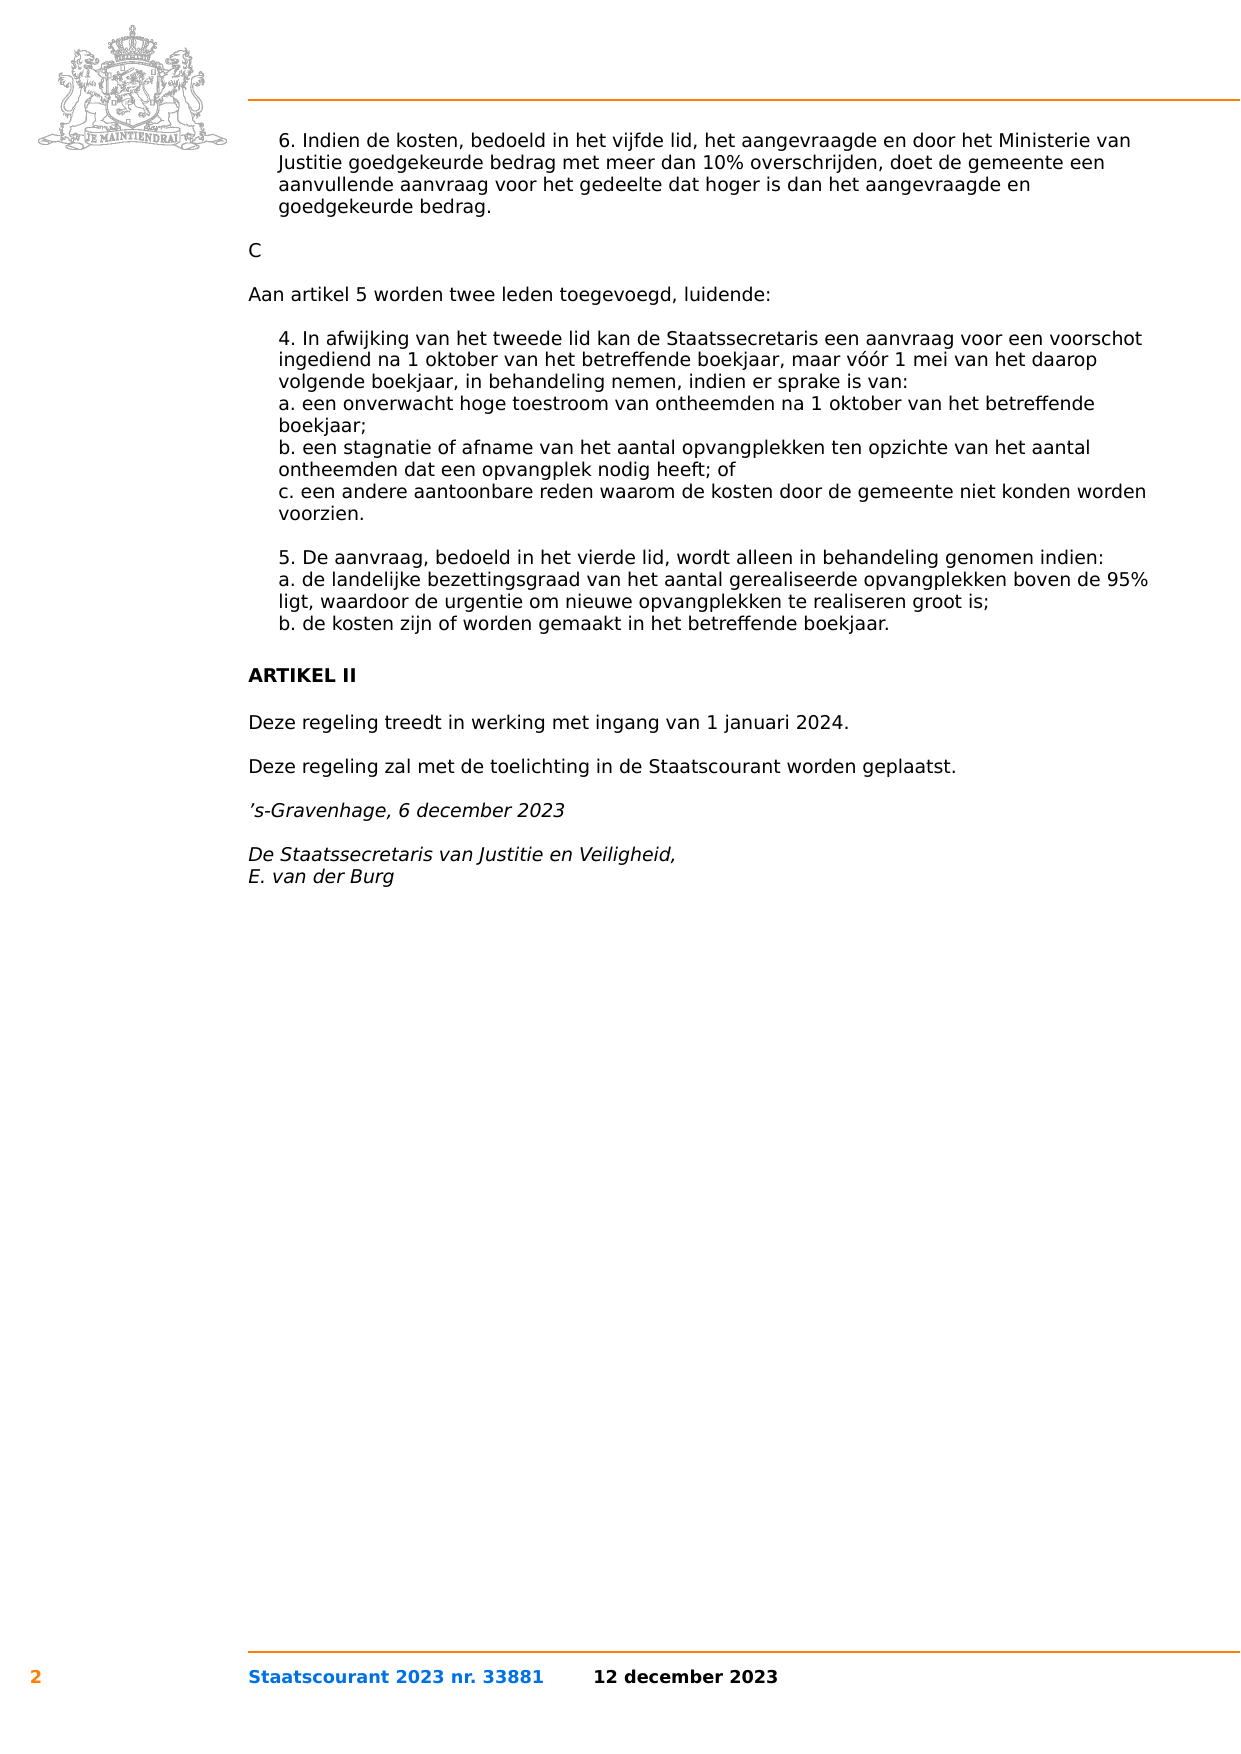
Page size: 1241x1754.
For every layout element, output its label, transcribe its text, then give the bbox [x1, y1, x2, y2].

text Deze regeling treedt in werking met ingang van 1 januari 2024. [248, 712, 1163, 734]
text ’s-Gravenhage, 6 december 2023 [248, 800, 1163, 822]
text 5. De aanvraag, bedoeld in het vierde lid, wordt alleen in behandeling genomen indien: [278, 547, 1163, 569]
text a. een onverwacht hoge toestroom van ontheemden na 1 oktober van het betreffende boekjaar; [278, 393, 1163, 437]
text b. de kosten zijn of worden gemaakt in het betreffende boekjaar. [278, 613, 1163, 635]
text Aan artikel 5 worden twee leden toegevoegd, luidende: [248, 283, 1163, 306]
text b. een stagnatie of afname van het aantal opvangplekken ten opzichte van het aantal ontheemden dat een opvangplek nodig heeft; of [278, 437, 1163, 481]
text C [248, 240, 1163, 262]
text c. een andere aantoonbare reden waarom de kosten door de gemeente niet konden worden voorzien. [278, 481, 1163, 525]
picture [38, 25, 227, 150]
text a. de landelijke bezettingsgraad van het aantal gerealiseerde opvangplekken boven de 95% ligt, waardoor de urgentie om nieuwe opvangplekken te realiseren groot is; [278, 569, 1163, 613]
subtitle ARTIKEL II [248, 665, 1163, 687]
text De Staatssecretaris van Justitie en Veiligheid, E. van der Burg [248, 843, 1163, 887]
text 6. Indien de kosten, bedoeld in het vijfde lid, het aangevraagde en door het Ministerie van Justitie goedgekeurde bedrag met meer dan 10% overschrijden, doet de gemeente een aanvullende aanvraag voor het gedeelte dat hoger is dan het aangevraagde en goedgekeurde bedrag. [278, 130, 1163, 218]
text 4. In afwijking van het tweede lid kan de Staatssecretaris een aanvraag voor een voorschot ingediend na 1 oktober van het betreffende boekjaar, maar vóór 1 mei van het daarop volgende boekjaar, in behandeling nemen, indien er sprake is van: [278, 327, 1163, 393]
text Deze regeling zal met de toelichting in de Staatscourant worden geplaatst. [248, 756, 1163, 778]
